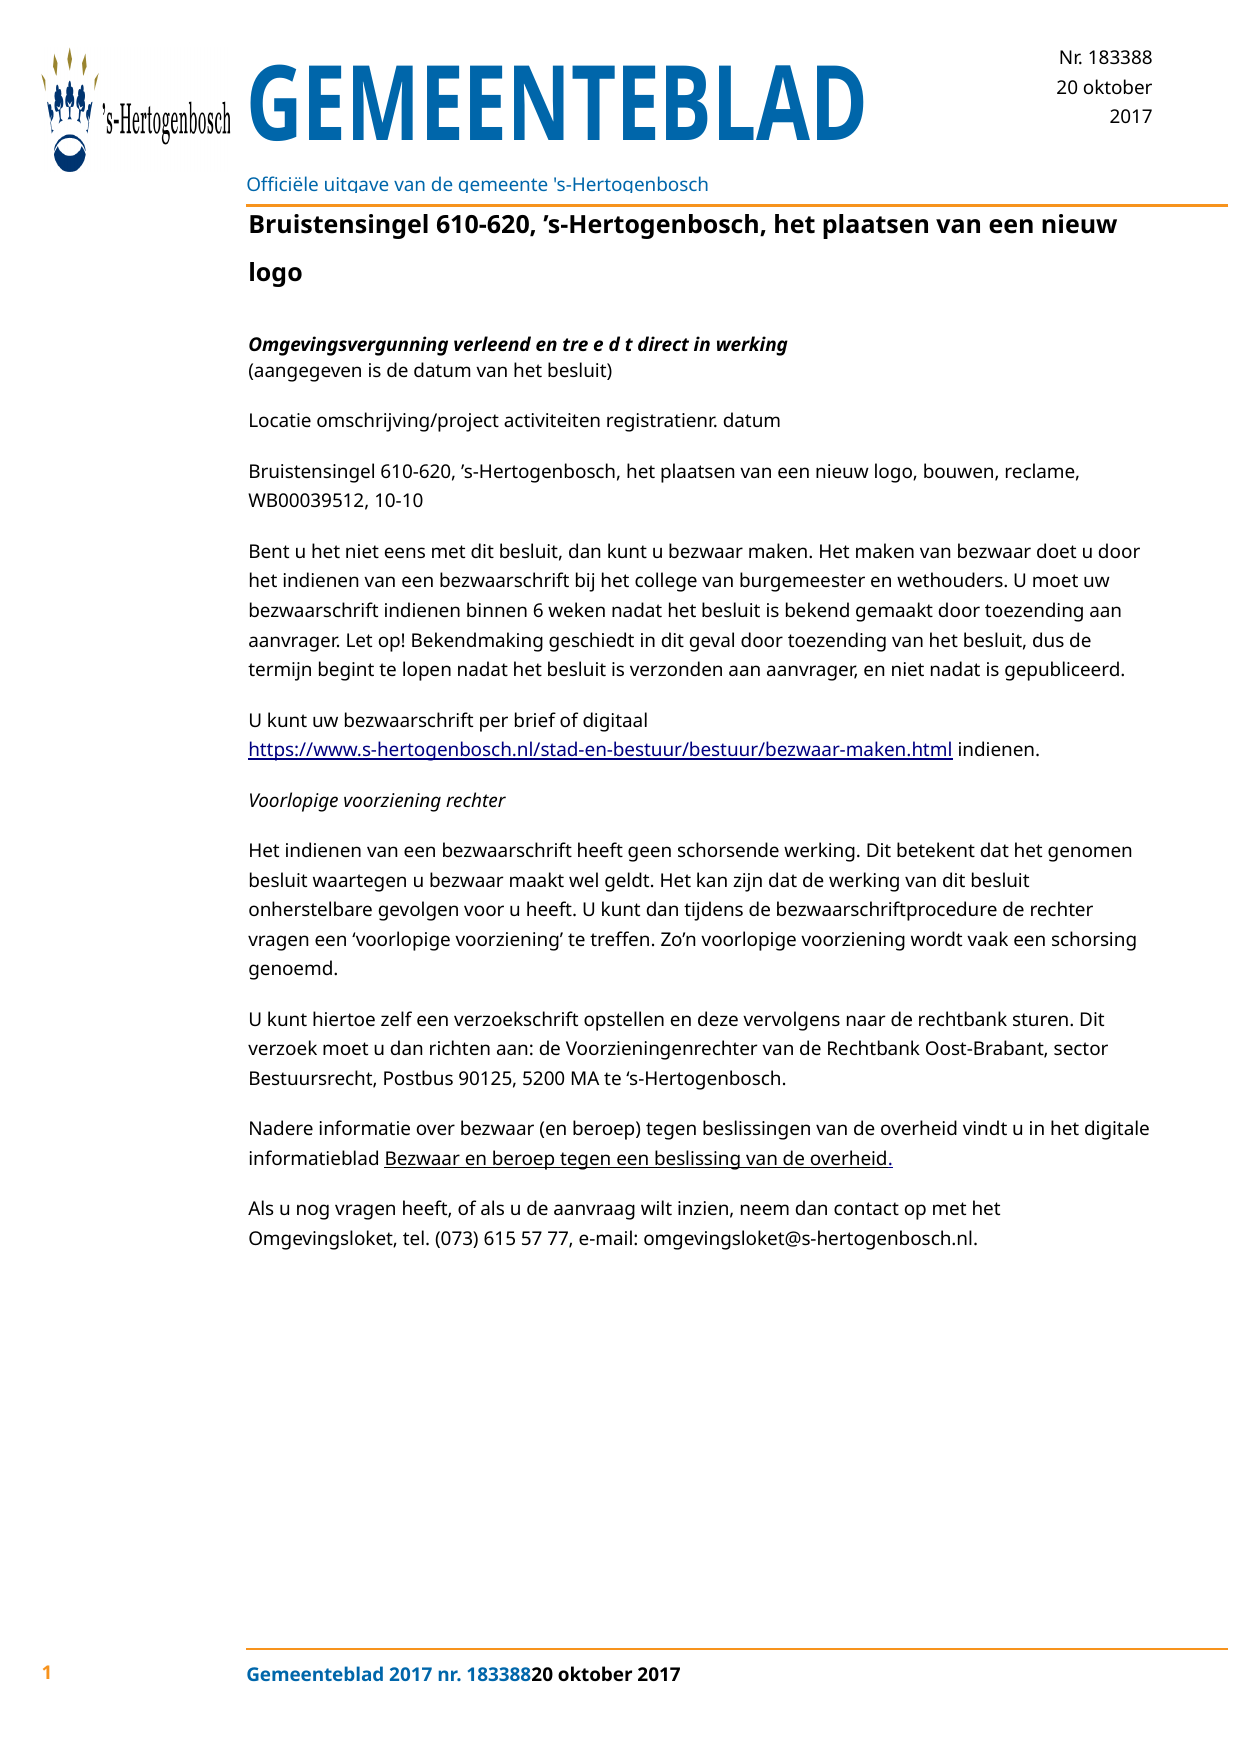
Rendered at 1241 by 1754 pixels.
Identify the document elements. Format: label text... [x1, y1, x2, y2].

text (aangegeven is de datum van het besluit) [248, 357, 1152, 383]
text Het indienen van een bezwaarschrift heeft geen schorsende werking. Dit betekent dat het genomen besluit waartegen u bezwaar maakt wel geldt. Het kan zijn dat de werking van dit besluit onherstelbare gevolgen voor u heeft. U kunt dan tijdens de bezwaarschriftprocedure de rechter vragen een ‘voorlopige voorziening’ te treffen. Zo’n voorlopige voorziening wordt vaak een schorsing genoemd. [248, 837, 1152, 981]
text Voorlopige voorziening rechter [248, 787, 1152, 812]
text Bruistensingel 610-620, ’s-Hertogenbosch, het plaatsen van een nieuw logo, bouwen, reclame, WB00039512, 10-10 [248, 458, 1152, 513]
text Als u nog vragen heeft, of als u de aanvraag wilt inzien, neem dan contact op met het Omgevingsloket, tel. (073) 615 57 77, e-mail: omgevingsloket@s-hertogenbosch.nl. [248, 1196, 1152, 1251]
text Omgevingsvergunning verleend en tre e d t direct in werking [248, 331, 1152, 357]
text Nadere informatie over bezwaar (en beroep) tegen beslissingen van de overheid vindt u in het digitale informatieblad Bezwaar en beroep tegen een beslissing van de overheid. [248, 1116, 1152, 1171]
text Locatie omschrijving/project activiteiten registratienr. datum [248, 408, 1152, 433]
text Bruistensingel 610-620, ’s-Hertogenbosch, het plaatsen van een nieuw logo [248, 207, 1152, 288]
text U kunt uw bezwaarschrift per brief of digitaal https://www.s-hertogenbosch.nl/stad-en-bestuur/bestuur/bezwaar-maken.html indienen. [248, 707, 1152, 762]
picture [41, 47, 231, 172]
text Bent u het niet eens met dit besluit, dan kunt u bezwaar maken. Het maken van bezwaar doet u door het indienen van een bezwaarschrift bij het college van burgemeester en wethouders. U moet uw bezwaarschrift indienen binnen 6 weken nadat het besluit is bekend gemaakt door toezending aan aanvrager. Let op! Bekendmaking geschiedt in dit geval door toezending van het besluit, dus de termijn begint te lopen nadat het besluit is verzonden aan aanvrager, en niet nadat is gepubliceerd. [248, 538, 1152, 682]
text U kunt hiertoe zelf een verzoekschrift opstellen en deze vervolgens naar de rechtbank sturen. Dit verzoek moet u dan richten aan: de Voorzieningenrechter van de Rechtbank Oost-Brabant, sector Bestuursrecht, Postbus 90125, 5200 MA te ‘s-Hertogenbosch. [248, 1006, 1152, 1091]
